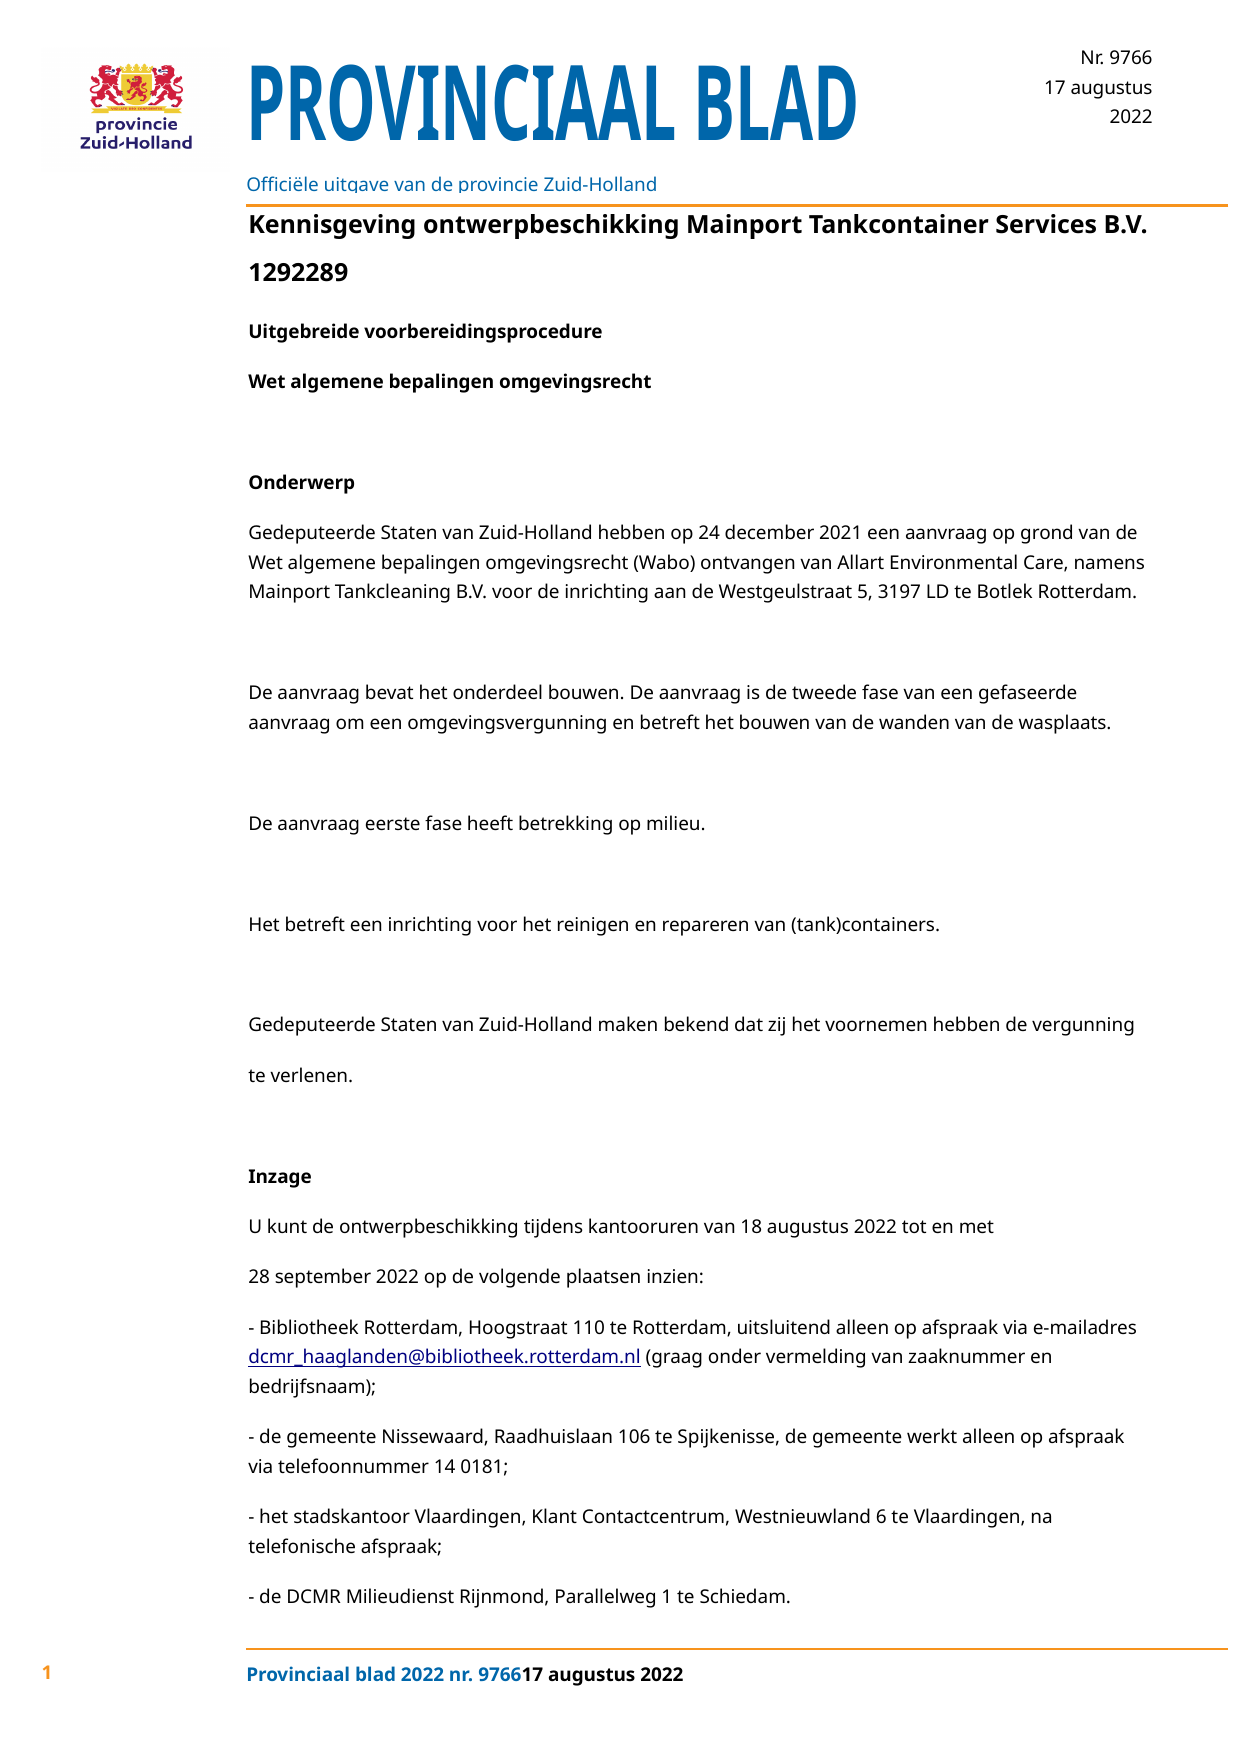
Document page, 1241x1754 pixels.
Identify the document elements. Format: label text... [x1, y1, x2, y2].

text Het betreft een inrichting voor het reinigen en repareren van (tank)containers. [248, 911, 1152, 937]
text Wet algemene bepalingen omgevingsrecht [248, 368, 1152, 394]
text te verlenen. [248, 1062, 1152, 1088]
text - de gemeente Nissewaard, Raadhuislaan 106 te Spijkenisse, de gemeente werkt alleen op afspraak via telefoonnummer 14 0181; [248, 1424, 1152, 1479]
text - de DCMR Milieudienst Rijnmond, Parallelweg 1 te Schiedam. [248, 1584, 1152, 1609]
text Inzage [248, 1163, 1152, 1189]
text Onderwerp [248, 469, 1152, 495]
text - het stadskantoor Vlaardingen, Klant Contactcentrum, Westnieuwland 6 te Vlaardingen, na telefonische afspraak; [248, 1504, 1152, 1559]
text - Bibliotheek Rotterdam, Hoogstraat 110 te Rotterdam, uitsluitend alleen op afspraak via e-mailadres dcmr_haaglanden@bibliotheek.rotterdam.nl (graag onder vermelding van zaaknummer en bedrijfsnaam); [248, 1314, 1152, 1399]
picture [41, 47, 231, 172]
text U kunt de ontwerpbeschikking tijdens kantooruren van 18 augustus 2022 tot en met [248, 1213, 1152, 1239]
text Gedeputeerde Staten van Zuid-Holland maken bekend dat zij het voornemen hebben de vergunning [248, 1012, 1152, 1037]
text 28 september 2022 op de volgende plaatsen inzien: [248, 1264, 1152, 1289]
text Kennisgeving ontwerpbeschikking Mainport Tankcontainer Services B.V. 1292289 [248, 207, 1152, 288]
text De aanvraag eerste fase heeft betrekking op milieu. [248, 810, 1152, 836]
text De aanvraag bevat het onderdeel bouwen. De aanvraag is de tweede fase van een gefaseerde aanvraag om een omgevingsvergunning en betreft het bouwen van de wanden van de wasplaats. [248, 679, 1152, 735]
text Uitgebreide voorbereidingsprocedure [248, 318, 1152, 344]
text Gedeputeerde Staten van Zuid-Holland hebben op 24 december 2021 een aanvraag op grond van de Wet algemene bepalingen omgevingsrecht (Wabo) ontvangen van Allart Environmental Care, namens Mainport Tankcleaning B.V. voor de inrichting aan de Westgeulstraat 5, 3197 LD te Botlek Rotterdam. [248, 519, 1152, 604]
